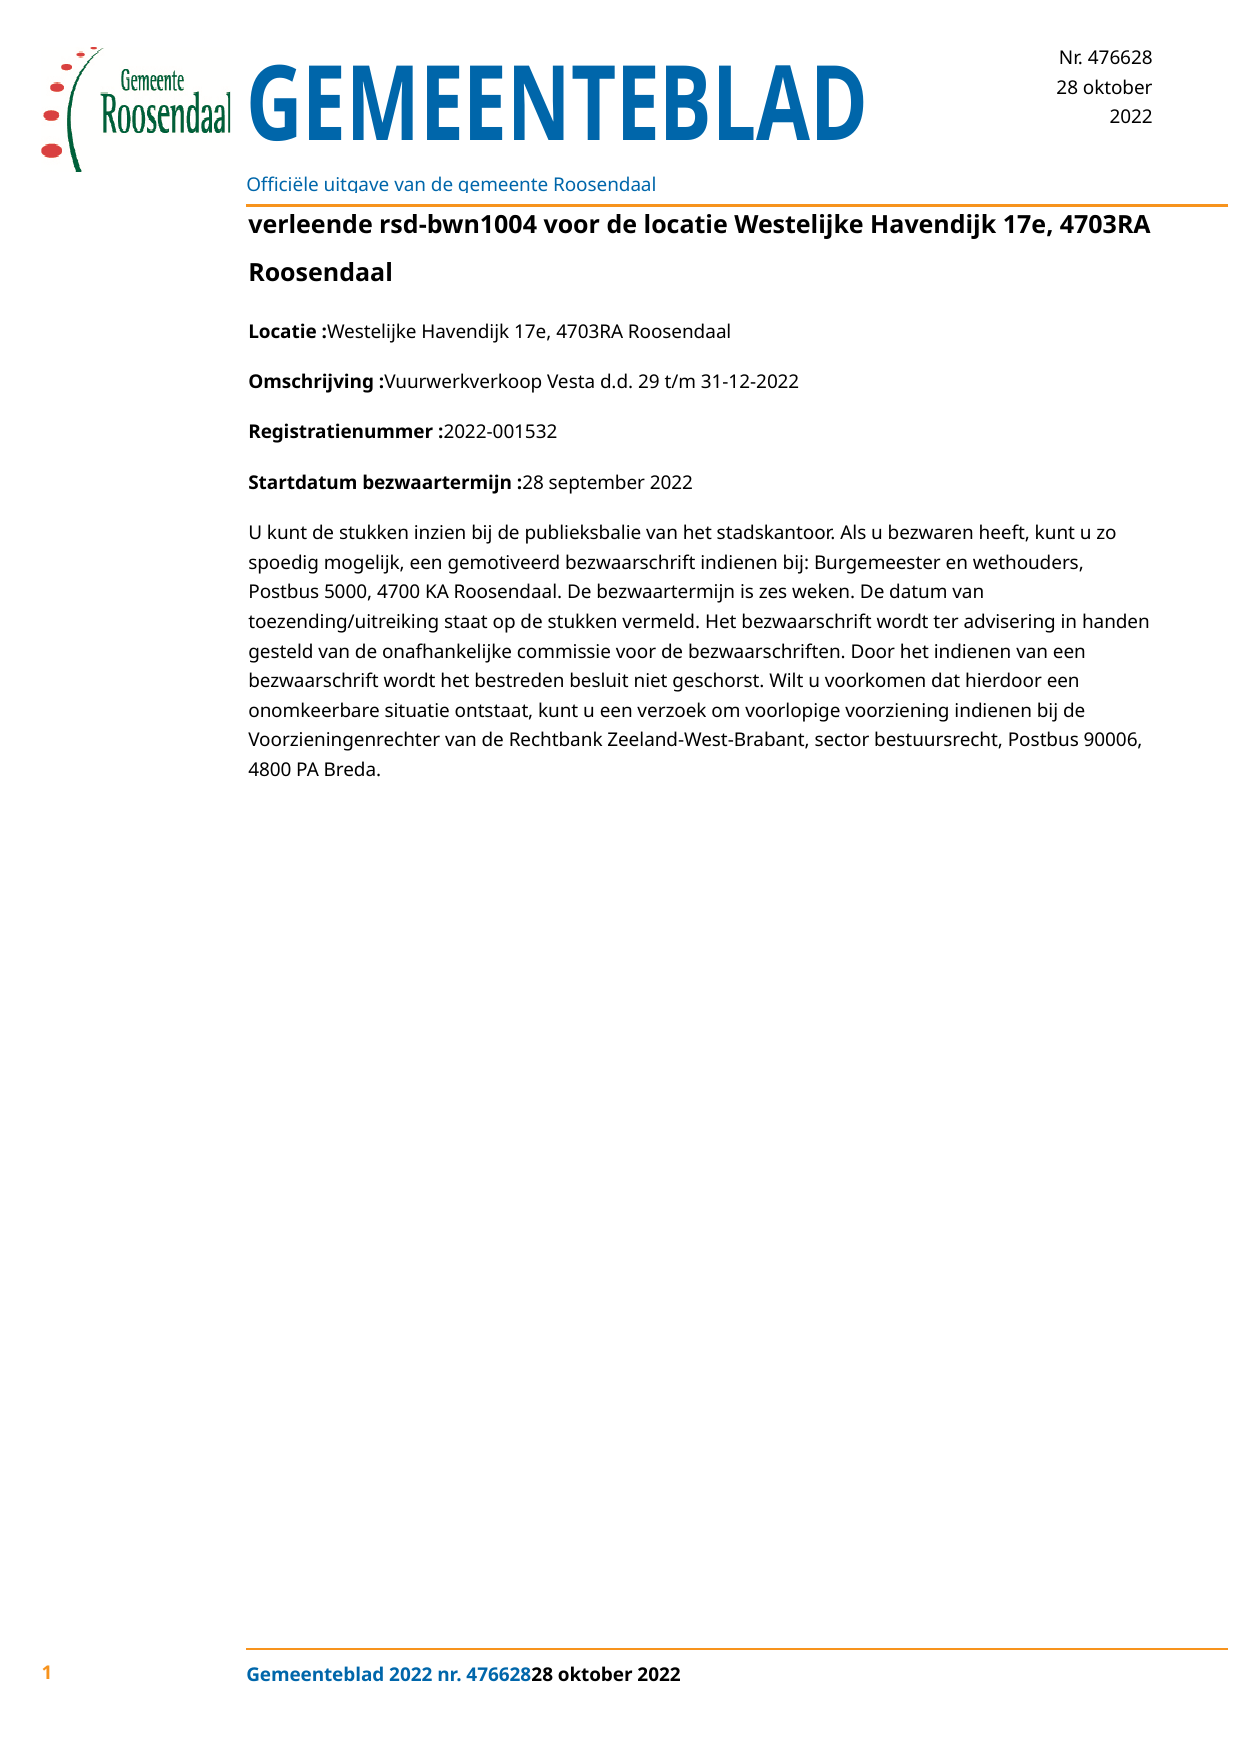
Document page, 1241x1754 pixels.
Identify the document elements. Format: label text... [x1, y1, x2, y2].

text Omschrijving :Vuurwerkverkoop Vesta d.d. 29 t/m 31-12-2022 [248, 368, 1152, 394]
text Registratienummer :2022-001532 [248, 419, 1152, 444]
text Locatie :Westelijke Havendijk 17e, 4703RA Roosendaal [248, 318, 1152, 344]
text U kunt de stukken inzien bij de publieksbalie van het stadskantoor. Als u bezwaren heeft, kunt u zo spoedig mogelijk, een gemotiveerd bezwaarschrift indienen bij: Burgemeester en wethouders, Postbus 5000, 4700 KA Roosendaal. De bezwaartermijn is zes weken. De datum van toezending/uitreiking staat op de stukken vermeld. Het bezwaarschrift wordt ter advisering in handen gesteld van de onafhankelijke commissie voor de bezwaarschriften. Door het indienen van een bezwaarschrift wordt het bestreden besluit niet geschorst. Wilt u voorkomen dat hierdoor een onomkeerbare situatie ontstaat, kunt u een verzoek om voorlopige voorziening indienen bij de Voorzieningenrechter van de Rechtbank Zeeland-West-Brabant, sector bestuursrecht, Postbus 90006, 4800 PA Breda. [248, 519, 1152, 782]
text Startdatum bezwaartermijn :28 september 2022 [248, 469, 1152, 495]
picture [41, 47, 231, 172]
text verleende rsd-bwn1004 voor de locatie Westelijke Havendijk 17e, 4703RA Roosendaal [248, 207, 1152, 288]
